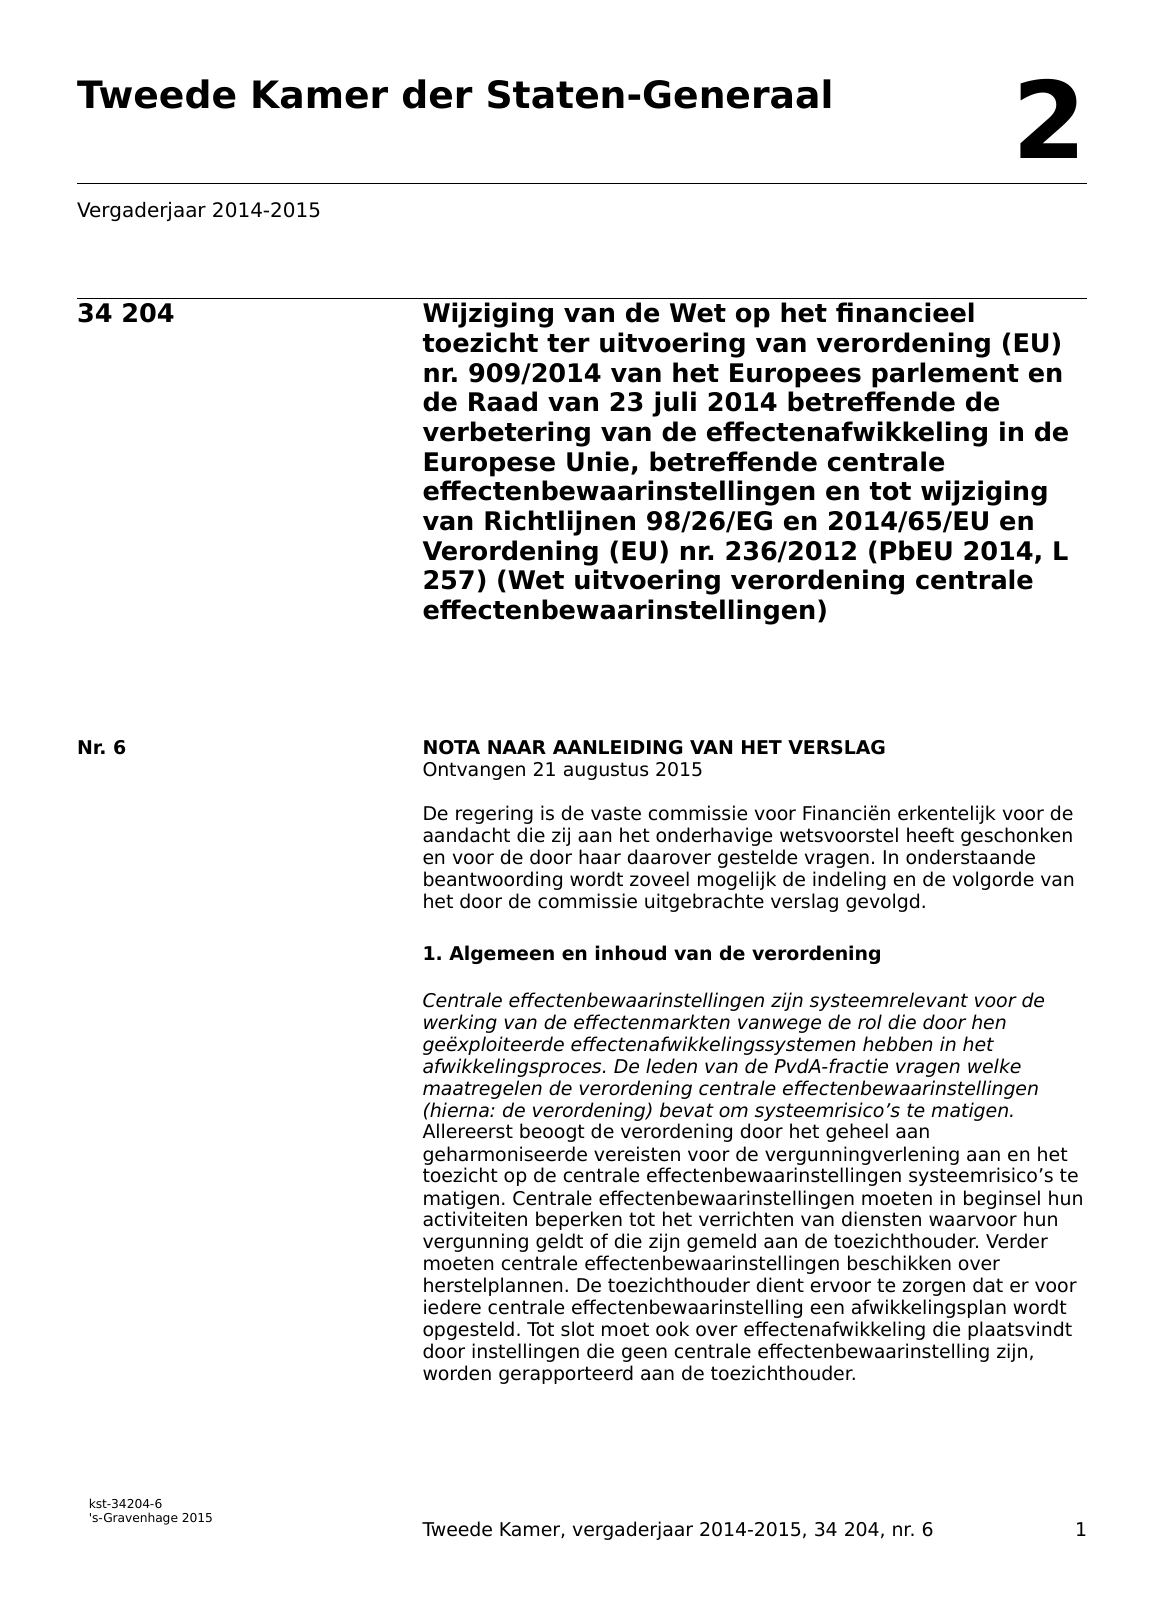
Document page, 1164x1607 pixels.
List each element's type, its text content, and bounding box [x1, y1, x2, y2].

subtitle Nr. 6 NOTA NAAR AANLEIDING VAN HET VERSLAG [77, 737, 1087, 758]
text Allereerst beoogt de verordening door het geheel aan geharmoniseerde vereisten voor de vergunningverlening aan en het toezicht op de centrale effectenbewaarinstellingen systeemrisico’s te matigen. Centrale effectenbewaarinstellingen moeten in beginsel hun activiteiten beperken tot het verrichten van diensten waarvoor hun vergunning geldt of die zijn gemeld aan de toezichthouder. Verder moeten centrale effectenbewaarinstellingen beschikken over herstelplannen. De toezichthouder dient ervoor te zorgen dat er voor iedere centrale effectenbewaarinstelling een afwikkelingsplan wordt opgesteld. Tot slot moet ook over effectenafwikkeling die plaatsvindt door instellingen die geen centrale effectenbewaarinstelling zijn, worden gerapporteerd aan de toezichthouder. [422, 1121, 1087, 1385]
table_cell Vergaderjaar 2014-2015 [77, 184, 1087, 298]
text De regering is de vaste commissie voor Financiën erkentelijk voor de aandacht die zij aan het onderhavige wetsvoorstel heeft geschonken en voor de door haar daarover gestelde vragen. In onderstaande beantwoording wordt zoveel mogelijk de indeling en de volgorde van het door de commissie uitgebrachte verslag gevolgd. [422, 803, 1087, 913]
text kst-34204-6 [88, 1497, 323, 1511]
text Ontvangen 21 augustus 2015 [422, 758, 1087, 781]
table_header 2 [886, 59, 1087, 183]
subtitle 1. Algemeen en inhoud van de verordening [422, 943, 1087, 964]
table_header Tweede Kamer der Staten-Generaal [77, 59, 886, 183]
text 's-Gravenhage 2015 [88, 1511, 323, 1525]
text Centrale effectenbewaarinstellingen zijn systeemrelevant voor de werking van de effectenmarkten vanwege de rol die door hen geëxploiteerde effectenafwikkelingssystemen hebben in het afwikkelingsproces. De leden van de PvdA-fractie vragen welke maatregelen de verordening centrale effectenbewaarinstellingen (hierna: de verordening) bevat om systeemrisico’s te matigen. [422, 989, 1087, 1121]
subtitle 34 204 Wijziging van de Wet op het financieel toezicht ter uitvoering van verordening (EU) nr. 909/2014 van het Europees parlement en de Raad van 23 juli 2014 betreffende de verbetering van de effectenafwikkeling in de Europese Unie, betreffende centrale effectenbewaarinstellingen en tot wijziging van Richtlijnen 98/26/EG en 2014/65/EU en Verordening (EU) nr. 236/2012 (PbEU 2014, L 257) (Wet uitvoering verordening centrale effectenbewaarinstellingen) [77, 299, 1087, 626]
